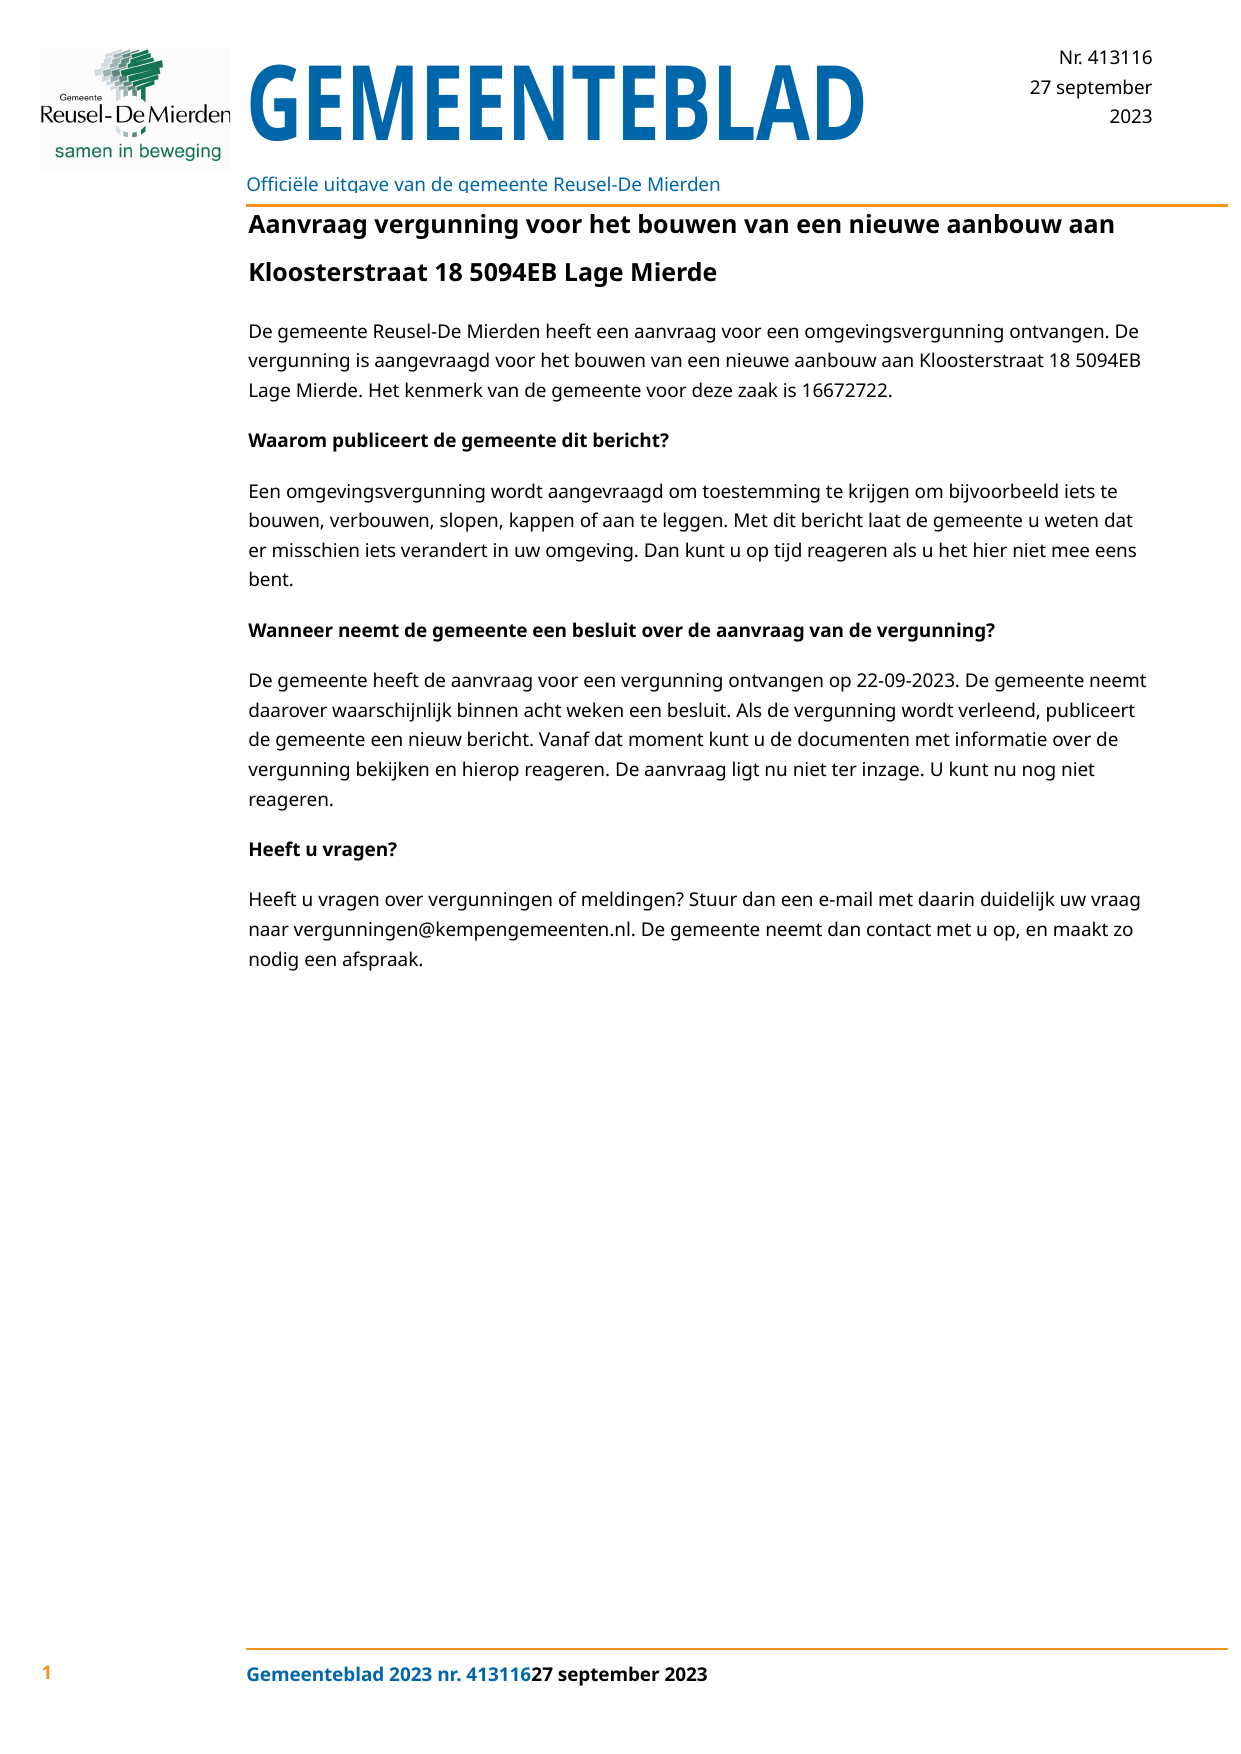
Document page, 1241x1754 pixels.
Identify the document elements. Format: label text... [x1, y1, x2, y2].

text Heeft u vragen? [248, 836, 1152, 862]
text Waarom publiceert de gemeente dit bericht? [248, 427, 1152, 453]
picture [41, 47, 231, 172]
text De gemeente heeft de aanvraag voor een vergunning ontvangen op 22-09-2023. De gemeente neemt daarover waarschijnlijk binnen acht weken een besluit. Als de vergunning wordt verleend, publiceert de gemeente een nieuw bericht. Vanaf dat moment kunt u de documenten met informatie over de vergunning bekijken en hierop reageren. De aanvraag ligt nu niet ter inzage. U kunt nu nog niet reageren. [248, 667, 1152, 812]
text De gemeente Reusel-De Mierden heeft een aanvraag voor een omgevingsvergunning ontvangen. De vergunning is aangevraagd voor het bouwen van een nieuwe aanbouw aan Kloosterstraat 18 5094EB Lage Mierde. Het kenmerk van de gemeente voor deze zaak is 16672722. [248, 318, 1152, 403]
text Wanneer neemt de gemeente een besluit over de aanvraag van de vergunning? [248, 617, 1152, 643]
text Aanvraag vergunning voor het bouwen van een nieuwe aanbouw aan Kloosterstraat 18 5094EB Lage Mierde [248, 207, 1152, 288]
text Een omgevingsvergunning wordt aangevraagd om toestemming te krijgen om bijvoorbeeld iets te bouwen, verbouwen, slopen, kappen of aan te leggen. Met dit bericht laat de gemeente u weten dat er misschien iets verandert in uw omgeving. Dan kunt u op tijd reageren als u het hier niet mee eens bent. [248, 478, 1152, 592]
text Heeft u vragen over vergunningen of meldingen? Stuur dan een e-mail met daarin duidelijk uw vraag naar vergunningen@kempengemeenten.nl. De gemeente neemt dan contact met u op, en maakt zo nodig een afspraak. [248, 887, 1152, 972]
